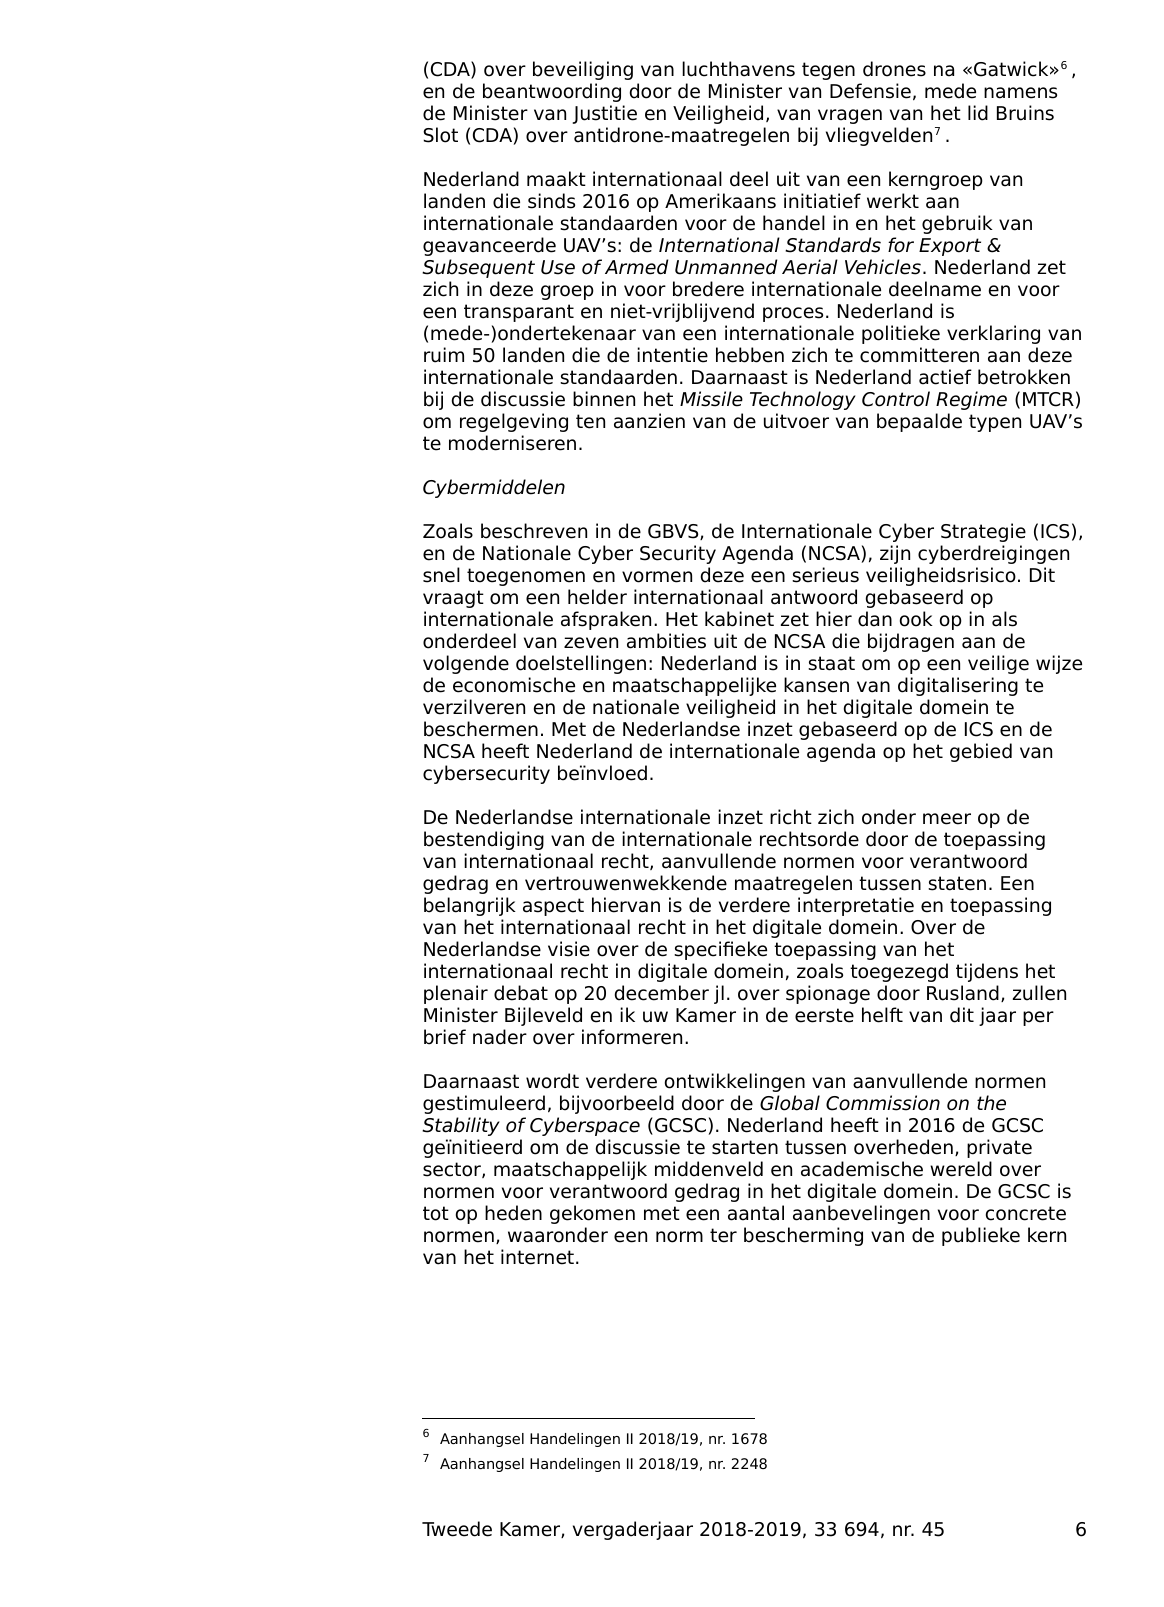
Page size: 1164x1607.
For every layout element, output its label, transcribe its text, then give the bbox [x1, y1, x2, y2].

text Aanhangsel Handelingen II 2018/19, nr. 1678 [422, 1427, 1087, 1449]
text De Nederlandse internationale inzet richt zich onder meer op de bestendiging van de internationale rechtsorde door de toepassing van internationaal recht, aanvullende normen voor verantwoord gedrag en vertrouwenwekkende maatregelen tussen staten. Een belangrijk aspect hiervan is de verdere interpretatie en toepassing van het internationaal recht in het digitale domein. Over de Nederlandse visie over de specifieke toepassing van het internationaal recht in digitale domein, zoals toegezegd tijdens het plenair debat op 20 december jl. over spionage door Rusland, zullen Minister Bijleveld en ik uw Kamer in de eerste helft van dit jaar per brief nader over informeren. [422, 807, 1087, 1049]
subtitle Cybermiddelen [422, 477, 1087, 499]
text Aanhangsel Handelingen II 2018/19, nr. 2248 [422, 1452, 1087, 1474]
text Nederland maakt internationaal deel uit van een kerngroep van landen die sinds 2016 op Amerikaans initiatief werkt aan internationale standaarden voor de handel in en het gebruik van geavanceerde UAV’s: de International Standards for Export & Subsequent Use of Armed Unmanned Aerial Vehicles. Nederland zet zich in deze groep in voor bredere internationale deelname en voor een transparant en niet-vrijblijvend proces. Nederland is (mede-)ondertekenaar van een internationale politieke verklaring van ruim 50 landen die de intentie hebben zich te committeren aan deze internationale standaarden. Daarnaast is Nederland actief betrokken bij de discussie binnen het Missile Technology Control Regime (MTCR) om regelgeving ten aanzien van de uitvoer van bepaalde typen UAV’s te moderniseren. [422, 169, 1087, 455]
text (CDA) over beveiliging van luchthavens tegen drones na «Gatwick», en de beantwoording door de Minister van Defensie, mede namens de Minister van Justitie en Veiligheid, van vragen van het lid Bruins Slot (CDA) over antidrone-maatregelen bij vliegvelden. [422, 59, 1087, 147]
text Zoals beschreven in de GBVS, de Internationale Cyber Strategie (ICS), en de Nationale Cyber Security Agenda (NCSA), zijn cyberdreigingen snel toegenomen en vormen deze een serieus veiligheidsrisico. Dit vraagt om een helder internationaal antwoord gebaseerd op internationale afspraken. Het kabinet zet hier dan ook op in als onderdeel van zeven ambities uit de NCSA die bijdragen aan de volgende doelstellingen: Nederland is in staat om op een veilige wijze de economische en maatschappelijke kansen van digitalisering te verzilveren en de nationale veiligheid in het digitale domein te beschermen. Met de Nederlandse inzet gebaseerd op de ICS en de NCSA heeft Nederland de internationale agenda op het gebied van cybersecurity beïnvloed. [422, 521, 1087, 785]
text Daarnaast wordt verdere ontwikkelingen van aanvullende normen gestimuleerd, bijvoorbeeld door de Global Commission on the Stability of Cyberspace (GCSC). Nederland heeft in 2016 de GCSC geïnitieerd om de discussie te starten tussen overheden, private sector, maatschappelijk middenveld en academische wereld over normen voor verantwoord gedrag in het digitale domein. De GCSC is tot op heden gekomen met een aantal aanbevelingen voor concrete normen, waaronder een norm ter bescherming van de publieke kern van het internet. [422, 1071, 1087, 1269]
